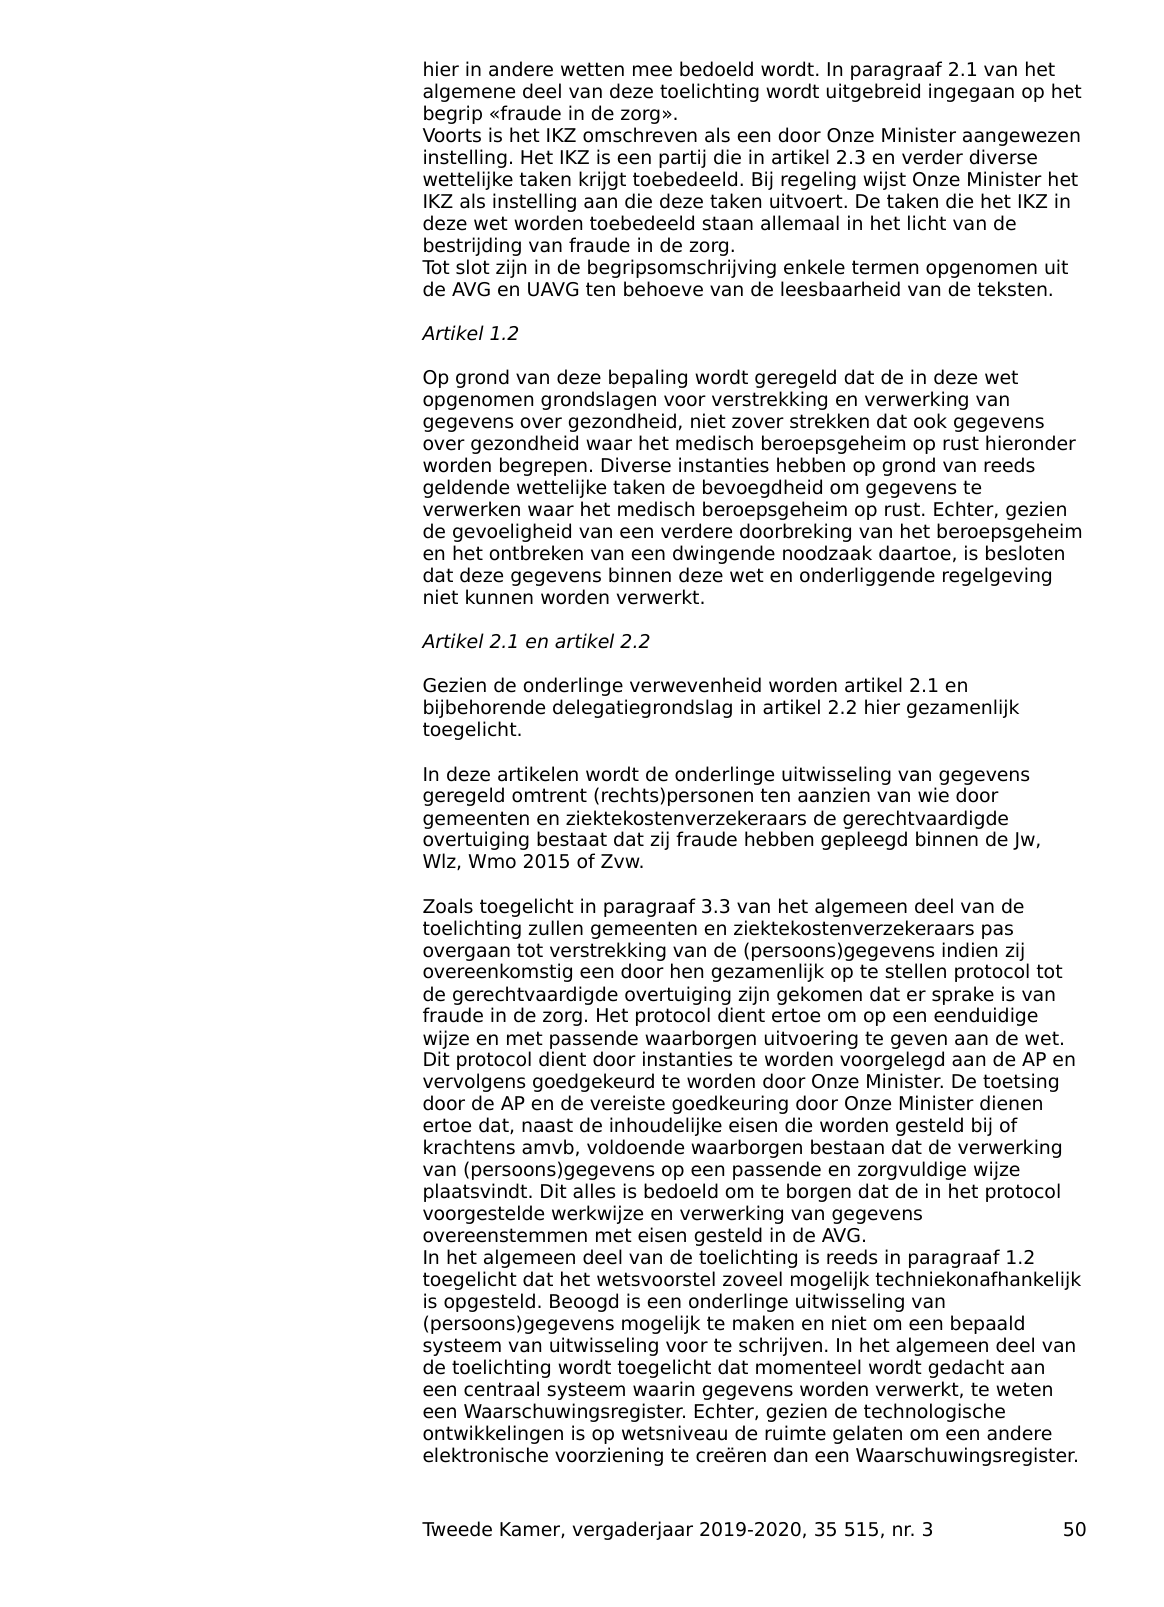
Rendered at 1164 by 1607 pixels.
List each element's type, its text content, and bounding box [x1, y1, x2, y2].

text In het algemeen deel van de toelichting is reeds in paragraaf 1.2 toegelicht dat het wetsvoorstel zoveel mogelijk techniekonafhankelijk is opgesteld. Beoogd is een onderlinge uitwisseling van (persoons)gegevens mogelijk te maken en niet om een bepaald systeem van uitwisseling voor te schrijven. In het algemeen deel van de toelichting wordt toegelicht dat momenteel wordt gedacht aan een centraal systeem waarin gegevens worden verwerkt, te weten een Waarschuwingsregister. Echter, gezien de technologische ontwikkelingen is op wetsniveau de ruimte gelaten om een andere elektronische voorziening te creëren dan een Waarschuwingsregister. [422, 1247, 1087, 1467]
subtitle Artikel 1.2 [422, 323, 1087, 345]
text Tot slot zijn in de begripsomschrijving enkele termen opgenomen uit de AVG en UAVG ten behoeve van de leesbaarheid van de teksten. [422, 257, 1087, 301]
text Zoals toegelicht in paragraaf 3.3 van het algemeen deel van de toelichting zullen gemeenten en ziektekostenverzekeraars pas overgaan tot verstrekking van de (persoons)gegevens indien zij overeenkomstig een door hen gezamenlijk op te stellen protocol tot de gerechtvaardigde overtuiging zijn gekomen dat er sprake is van fraude in de zorg. Het protocol dient ertoe om op een eenduidige wijze en met passende waarborgen uitvoering te geven aan de wet. Dit protocol dient door instanties te worden voorgelegd aan de AP en vervolgens goedgekeurd te worden door Onze Minister. De toetsing door de AP en de vereiste goedkeuring door Onze Minister dienen ertoe dat, naast de inhoudelijke eisen die worden gesteld bij of krachtens amvb, voldoende waarborgen bestaan dat de verwerking van (persoons)gegevens op een passende en zorgvuldige wijze plaatsvindt. Dit alles is bedoeld om te borgen dat de in het protocol voorgestelde werkwijze en verwerking van gegevens overeenstemmen met eisen gesteld in de AVG. [422, 896, 1087, 1247]
text Voorts is het IKZ omschreven als een door Onze Minister aangewezen instelling. Het IKZ is een partij die in artikel 2.3 en verder diverse wettelijke taken krijgt toebedeeld. Bij regeling wijst Onze Minister het IKZ als instelling aan die deze taken uitvoert. De taken die het IKZ in deze wet worden toebedeeld staan allemaal in het licht van de bestrijding van fraude in de zorg. [422, 125, 1087, 257]
text hier in andere wetten mee bedoeld wordt. In paragraaf 2.1 van het algemene deel van deze toelichting wordt uitgebreid ingegaan op het begrip «fraude in de zorg». [422, 59, 1087, 125]
text Op grond van deze bepaling wordt geregeld dat de in deze wet opgenomen grondslagen voor verstrekking en verwerking van gegevens over gezondheid, niet zover strekken dat ook gegevens over gezondheid waar het medisch beroepsgeheim op rust hieronder worden begrepen. Diverse instanties hebben op grond van reeds geldende wettelijke taken de bevoegdheid om gegevens te verwerken waar het medisch beroepsgeheim op rust. Echter, gezien de gevoeligheid van een verdere doorbreking van het beroepsgeheim en het ontbreken van een dwingende noodzaak daartoe, is besloten dat deze gegevens binnen deze wet en onderliggende regelgeving niet kunnen worden verwerkt. [422, 367, 1087, 609]
subtitle Artikel 2.1 en artikel 2.2 [422, 631, 1087, 653]
text In deze artikelen wordt de onderlinge uitwisseling van gegevens geregeld omtrent (rechts)personen ten aanzien van wie door gemeenten en ziektekostenverzekeraars de gerechtvaardigde overtuiging bestaat dat zij fraude hebben gepleegd binnen de Jw, Wlz, Wmo 2015 of Zvw. [422, 763, 1087, 873]
text Gezien de onderlinge verwevenheid worden artikel 2.1 en bijbehorende delegatiegrondslag in artikel 2.2 hier gezamenlijk toegelicht. [422, 675, 1087, 741]
